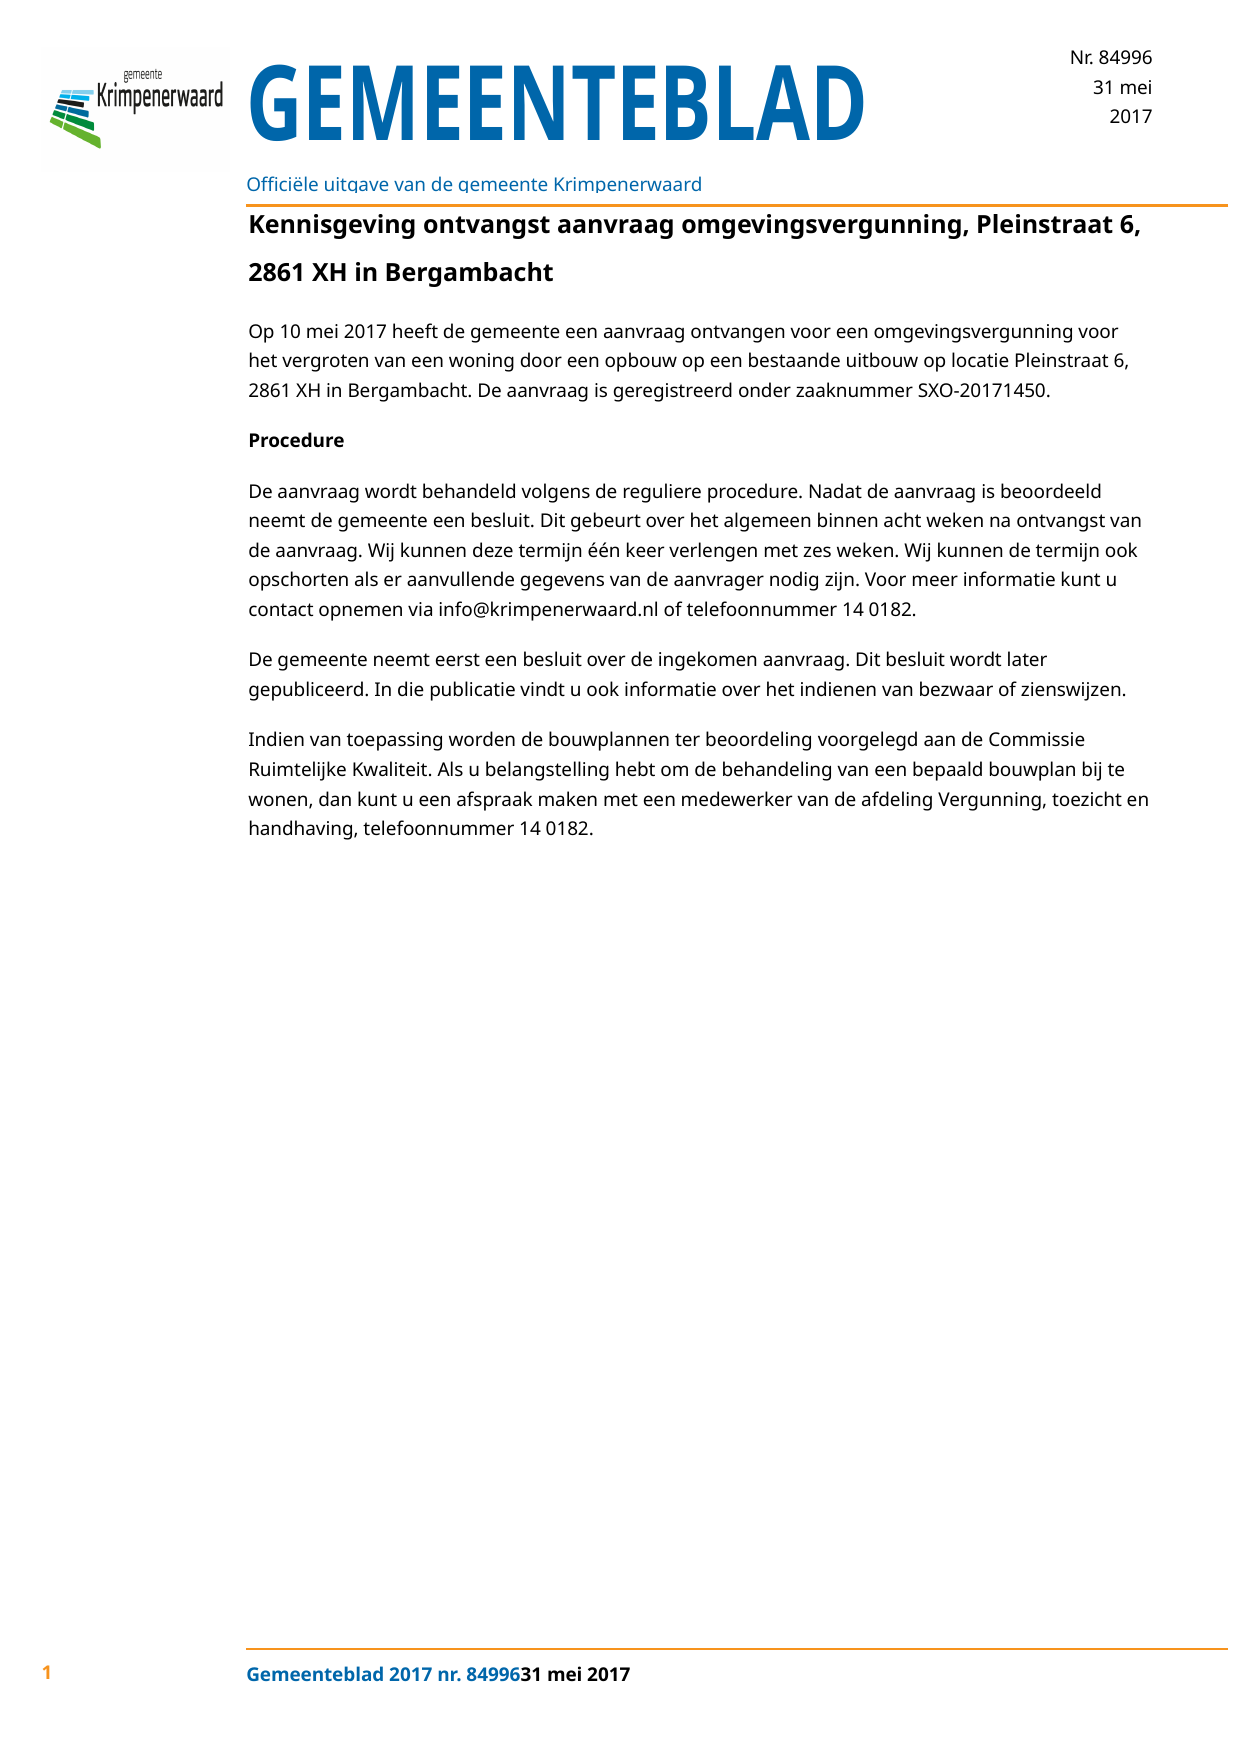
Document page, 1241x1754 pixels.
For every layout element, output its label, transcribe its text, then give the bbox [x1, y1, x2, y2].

text De aanvraag wordt behandeld volgens de reguliere procedure. Nadat de aanvraag is beoordeeld neemt de gemeente een besluit. Dit gebeurt over het algemeen binnen acht weken na ontvangst van de aanvraag. Wij kunnen deze termijn één keer verlengen met zes weken. Wij kunnen de termijn ook opschorten als er aanvullende gegevens van de aanvrager nodig zijn. Voor meer informatie kunt u contact opnemen via info@krimpenerwaard.nl of telefoonnummer 14 0182. [248, 478, 1152, 622]
text Procedure [248, 427, 1152, 453]
text Op 10 mei 2017 heeft de gemeente een aanvraag ontvangen voor een omgevingsvergunning voor het vergroten van een woning door een opbouw op een bestaande uitbouw op locatie Pleinstraat 6, 2861 XH in Bergambacht. De aanvraag is geregistreerd onder zaaknummer SXO-20171450. [248, 318, 1152, 403]
picture [41, 47, 231, 172]
text Kennisgeving ontvangst aanvraag omgevingsvergunning, Pleinstraat 6, 2861 XH in Bergambacht [248, 207, 1152, 288]
text De gemeente neemt eerst een besluit over de ingekomen aanvraag. Dit besluit wordt later gepubliceerd. In die publicatie vindt u ook informatie over het indienen van bezwaar of zienswijzen. [248, 647, 1152, 702]
text Indien van toepassing worden de bouwplannen ter beoordeling voorgelegd aan de Commissie Ruimtelijke Kwaliteit. Als u belangstelling hebt om de behandeling van een bepaald bouwplan bij te wonen, dan kunt u een afspraak maken met een medewerker van de afdeling Vergunning, toezicht en handhaving, telefoonnummer 14 0182. [248, 727, 1152, 841]
